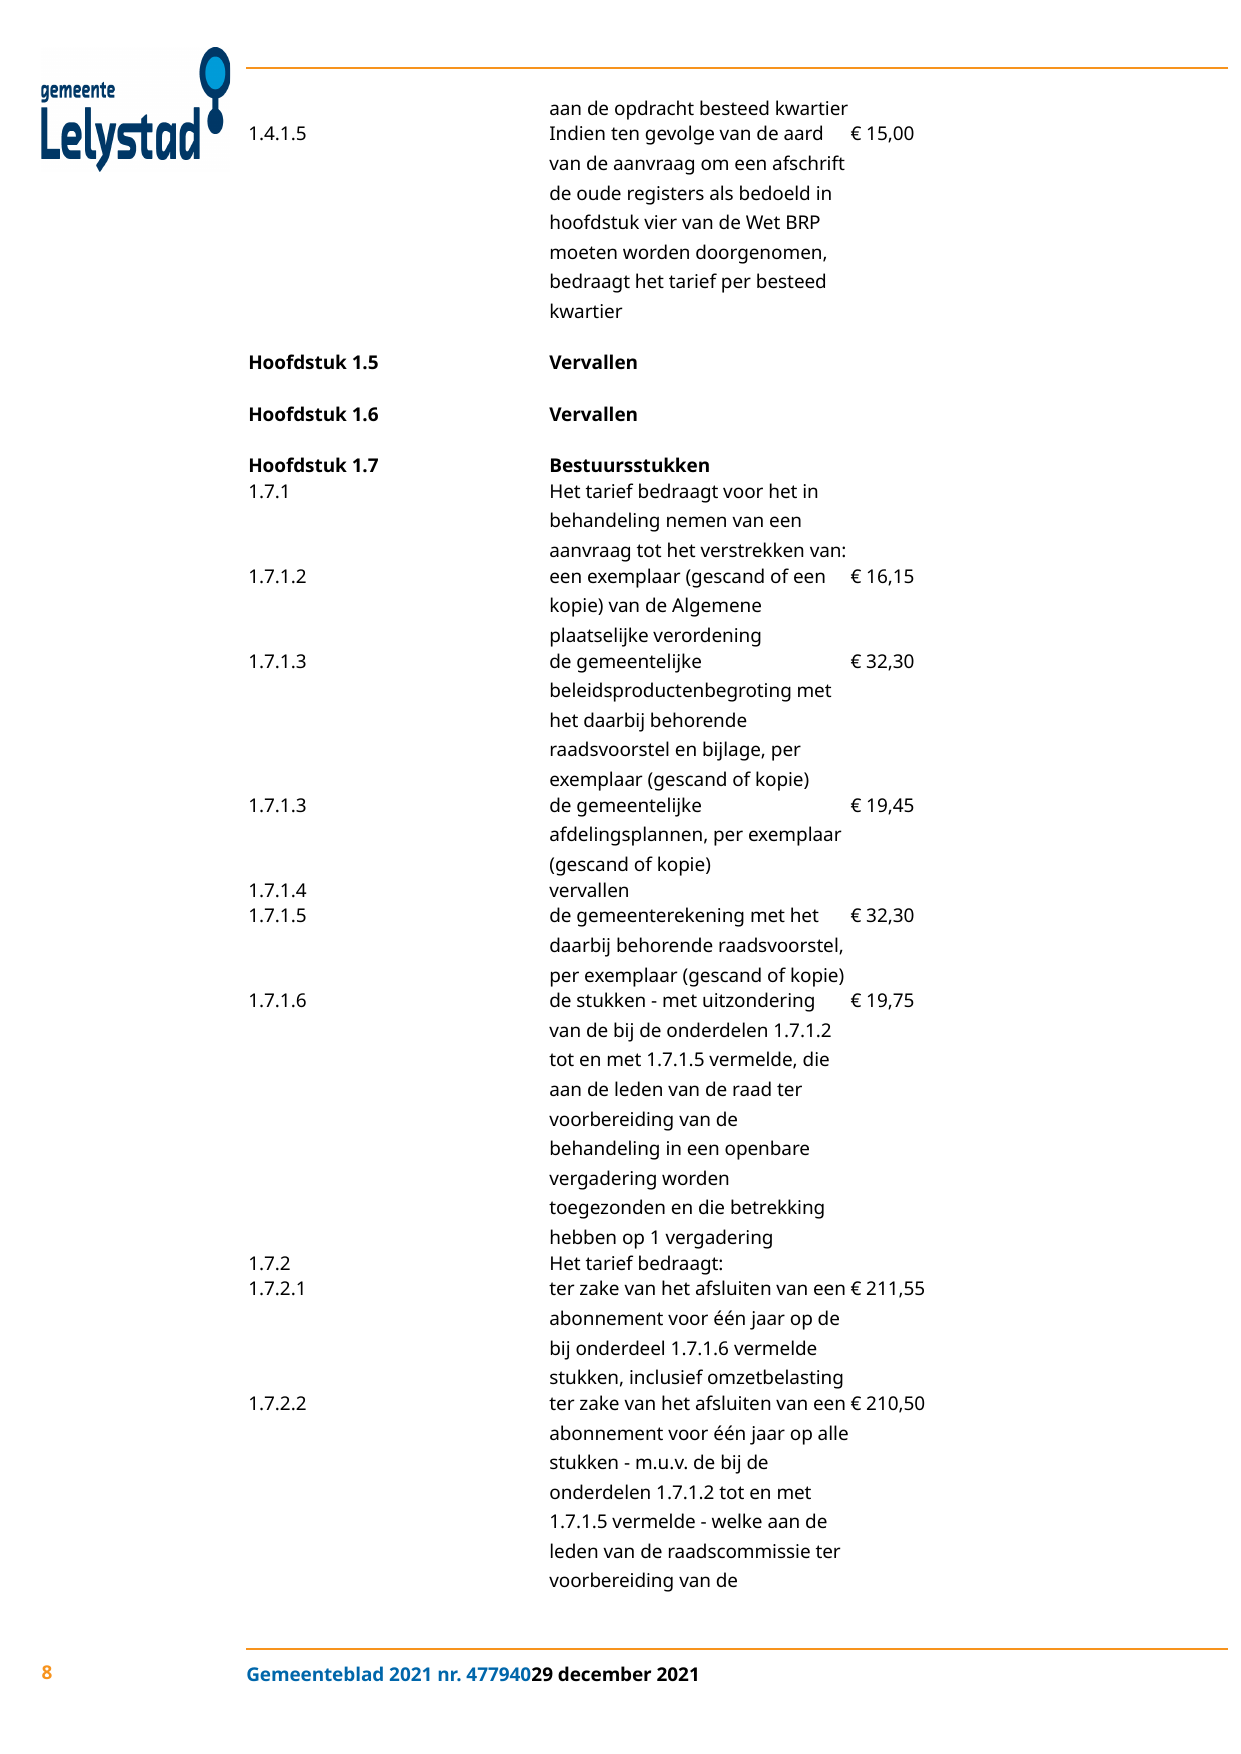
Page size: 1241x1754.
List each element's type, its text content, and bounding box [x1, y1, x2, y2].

table_cell € 210,50 [850, 1390, 1152, 1593]
table_cell [248, 95, 549, 121]
table_cell Het tarief bedraagt: [549, 1250, 850, 1276]
table_cell [850, 375, 1152, 401]
table_cell Het tarief bedraagt voor het in behandeling nemen van een aanvraag tot het verstrekken van: [549, 478, 850, 563]
table_cell [248, 427, 549, 452]
table_cell [549, 375, 850, 401]
table_cell 1.7.1.3 [248, 792, 549, 877]
table_cell 1.7.1.2 [248, 563, 549, 648]
table_cell 1.7.2.1 [248, 1276, 549, 1390]
table_cell ter zake van het afsluiten van een abonnement voor één jaar op de bij onderdeel 1.7.1.6 vermelde stukken, inclusief omzetbelasting [549, 1276, 850, 1390]
table_cell € 15,00 [850, 121, 1152, 324]
table_cell ter zake van het afsluiten van een abonnement voor één jaar op alle stukken - m.u.v. de bij de onderdelen 1.7.1.2 tot en met 1.7.1.5 vermelde - welke aan de leden van de raadscommissie ter voorbereiding van de [549, 1390, 850, 1593]
table_cell Hoofdstuk 1.7 [248, 453, 549, 478]
table_cell 1.7.1 [248, 478, 549, 563]
table_cell [850, 324, 1152, 349]
table_cell aan de opdracht besteed kwartier [549, 95, 850, 121]
table_cell 1.7.2.2 [248, 1390, 549, 1593]
table_cell de gemeenterekening met het daarbij behorende raadsvoorstel, per exemplaar (gescand of kopie) [549, 903, 850, 987]
table_cell [850, 427, 1152, 452]
table_cell [850, 401, 1152, 427]
table_cell [850, 877, 1152, 903]
table_cell [549, 427, 850, 452]
table_cell [850, 1250, 1152, 1276]
table_cell 1.7.1.4 [248, 877, 549, 903]
table_cell de stukken - met uitzondering van de bij de onderdelen 1.7.1.2 tot en met 1.7.1.5 vermelde, die aan de leden van de raad ter voorbereiding van de behandeling in een openbare vergadering worden toegezonden en die betrekking hebben op 1 vergadering [549, 988, 850, 1250]
table_cell € 211,55 [850, 1276, 1152, 1390]
table_cell 1.7.1.5 [248, 903, 549, 987]
table_cell [248, 375, 549, 401]
table_cell € 19,45 [850, 792, 1152, 877]
table_cell Hoofdstuk 1.6 [248, 401, 549, 427]
table_cell € 16,15 [850, 563, 1152, 648]
table_cell [850, 453, 1152, 478]
table_cell € 32,30 [850, 648, 1152, 792]
table_cell [850, 350, 1152, 375]
table_cell [850, 95, 1152, 121]
table_cell [549, 324, 850, 349]
picture [41, 47, 231, 172]
table_cell Indien ten gevolge van de aard van de aanvraag om een afschrift de oude registers als bedoeld in hoofdstuk vier van de Wet BRP moeten worden doorgenomen, bedraagt het tarief per besteed kwartier [549, 121, 850, 324]
table_cell een exemplaar (gescand of een kopie) van de Algemene plaatselijke verordening [549, 563, 850, 648]
table_cell vervallen [549, 877, 850, 903]
table_cell de gemeentelijke afdelingsplannen, per exemplaar (gescand of kopie) [549, 792, 850, 877]
table_cell de gemeentelijke beleidsproductenbegroting met het daarbij behorende raadsvoorstel en bijlage, per exemplaar (gescand of kopie) [549, 648, 850, 792]
table_cell 1.7.1.3 [248, 648, 549, 792]
table_cell € 32,30 [850, 903, 1152, 987]
table_cell 1.7.1.6 [248, 988, 549, 1250]
table_cell 1.4.1.5 [248, 121, 549, 324]
table_cell [248, 324, 549, 349]
table_cell Hoofdstuk 1.5 [248, 350, 549, 375]
table_cell Bestuursstukken [549, 453, 850, 478]
table_cell [850, 478, 1152, 563]
table_cell 1.7.2 [248, 1250, 549, 1276]
table_cell Vervallen [549, 350, 850, 375]
table_cell Vervallen [549, 401, 850, 427]
table_cell € 19,75 [850, 988, 1152, 1250]
